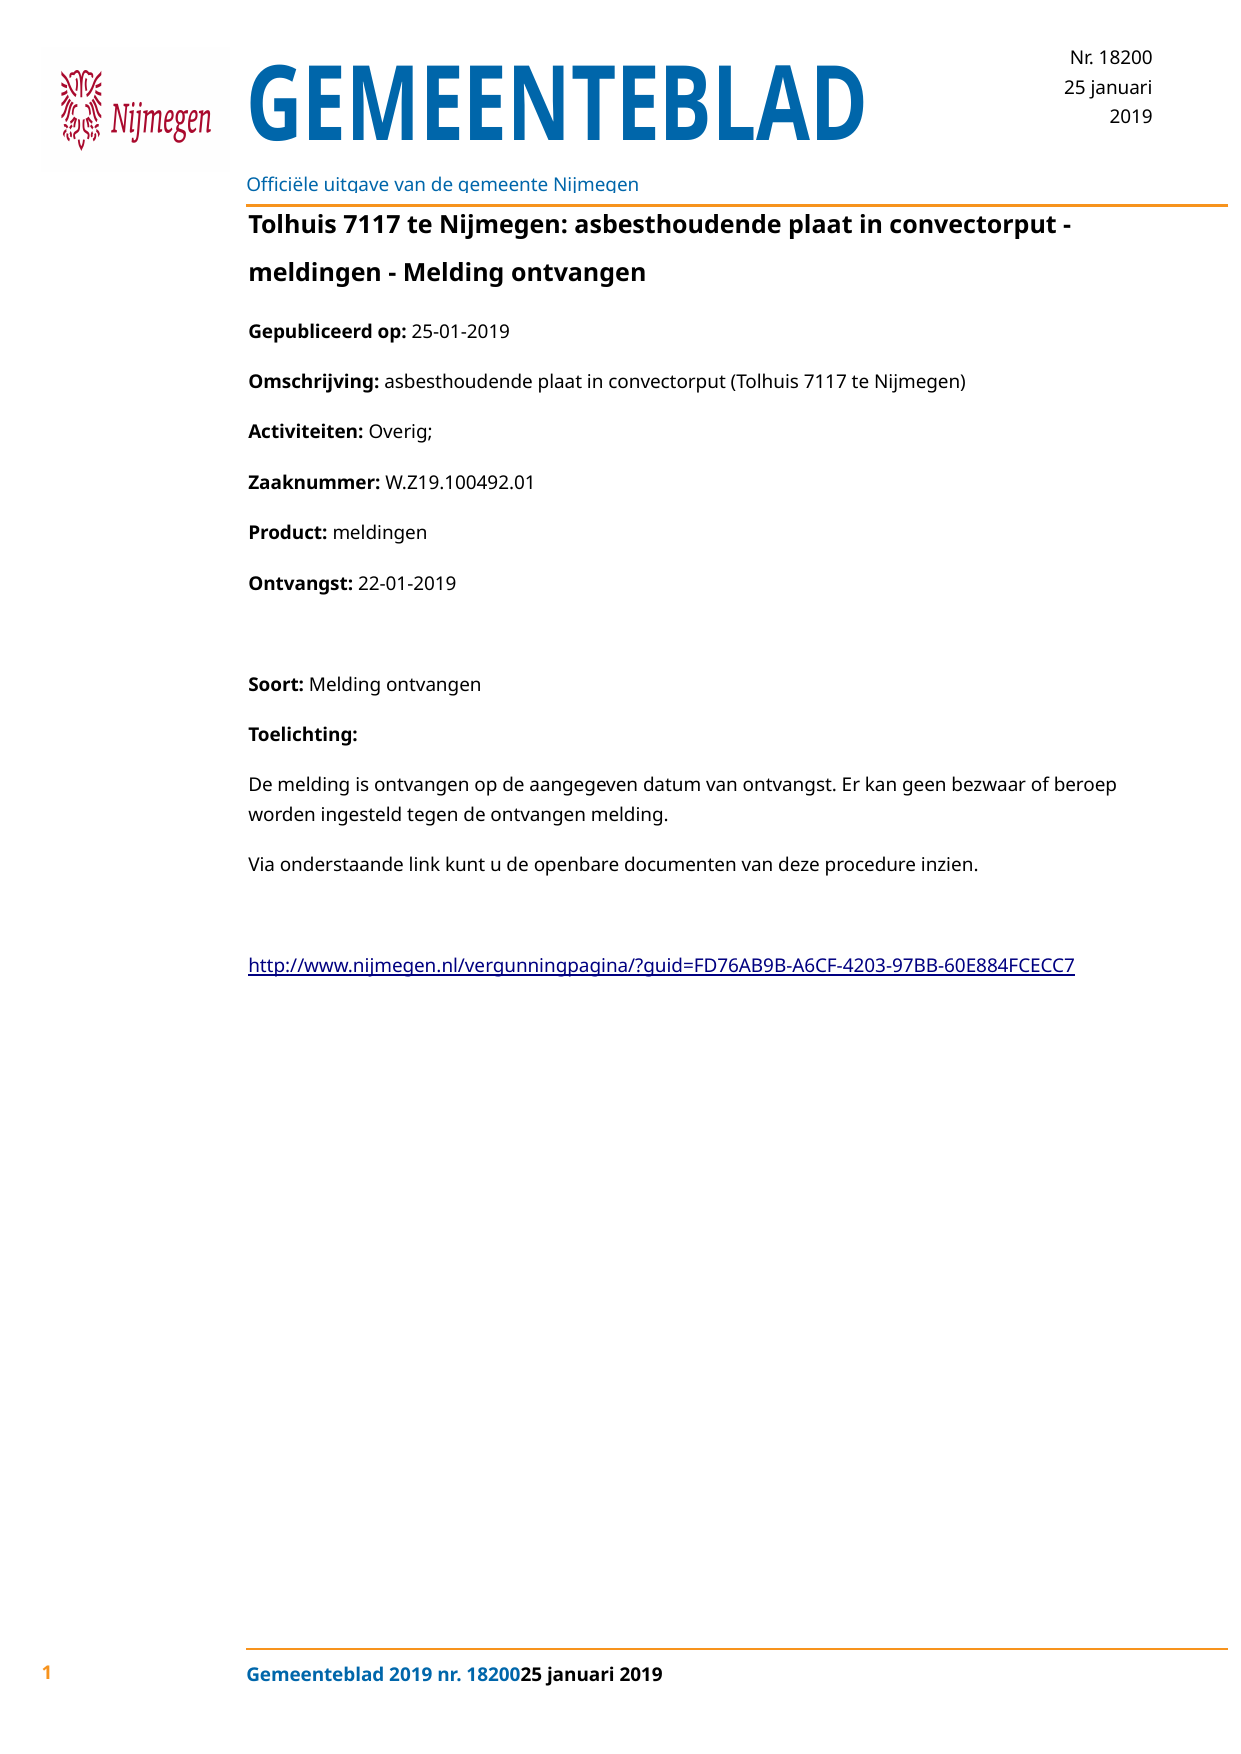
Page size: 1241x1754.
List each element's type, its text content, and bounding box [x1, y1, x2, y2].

text Soort: Melding ontvangen [248, 671, 1152, 697]
text Via onderstaande link kunt u de openbare documenten van deze procedure inzien. [248, 852, 1152, 877]
text Ontvangst: 22-01-2019 [248, 570, 1152, 596]
text Tolhuis 7117 te Nijmegen: asbesthoudende plaat in convectorput - meldingen - Melding ontvangen [248, 207, 1152, 288]
text Omschrijving: asbesthoudende plaat in convectorput (Tolhuis 7117 te Nijmegen) [248, 368, 1152, 394]
text Product: meldingen [248, 519, 1152, 545]
text http://www.nijmegen.nl/vergunningpagina/?guid=FD76AB9B-A6CF-4203-97BB-60E884FCECC7 [248, 952, 1152, 978]
text Zaaknummer: W.Z19.100492.01 [248, 469, 1152, 495]
text Gepubliceerd op: 25-01-2019 [248, 318, 1152, 344]
text Toelichting: [248, 721, 1152, 747]
text Activiteiten: Overig; [248, 419, 1152, 444]
text De melding is ontvangen op de aangegeven datum van ontvangst. Er kan geen bezwaar of beroep worden ingesteld tegen de ontvangen melding. [248, 772, 1152, 827]
picture [41, 47, 231, 172]
